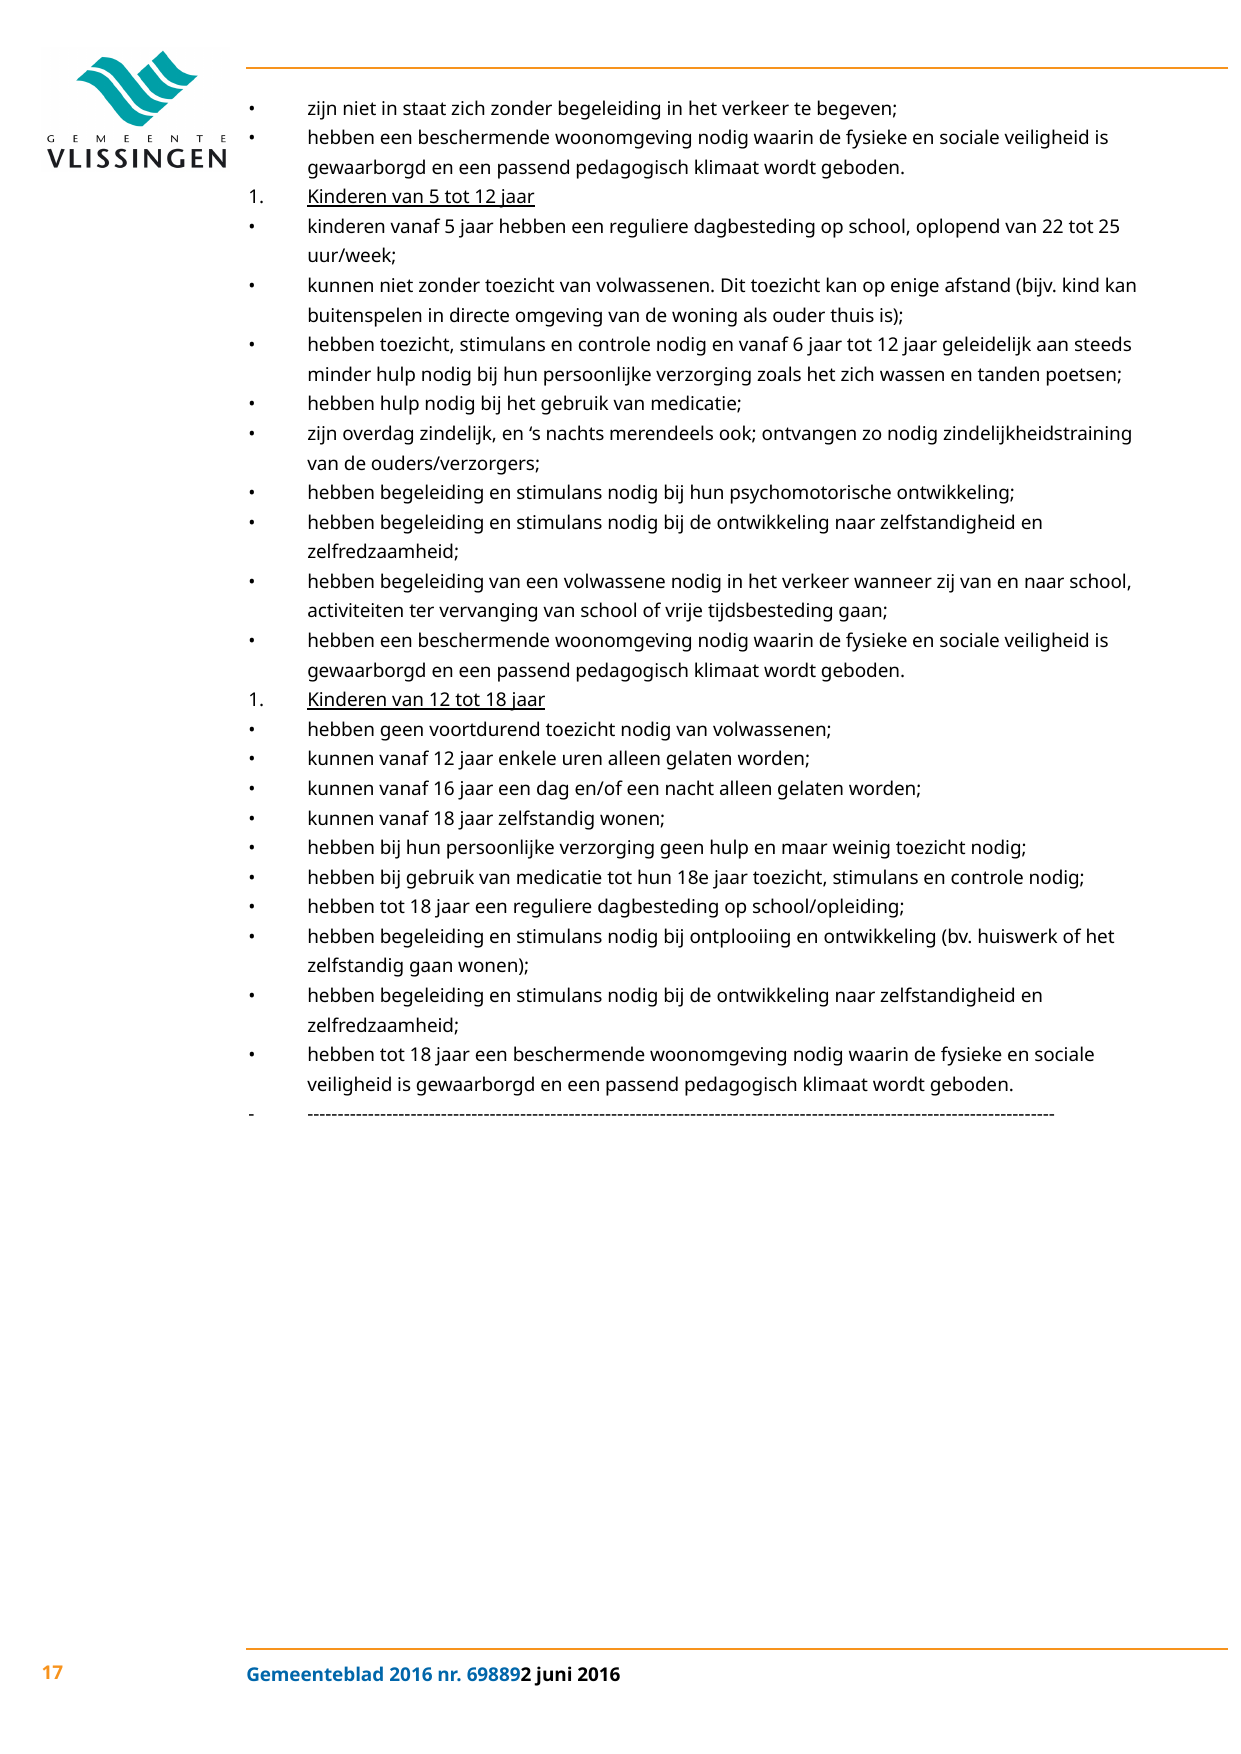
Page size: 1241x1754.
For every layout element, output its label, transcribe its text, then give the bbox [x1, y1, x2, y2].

list Kinderen van 5 tot 12 jaar [248, 183, 1152, 209]
list kunnen vanaf 18 jaar zelfstandig wonen; [248, 805, 1152, 831]
list hebben geen voortdurend toezicht nodig van volwassenen; [248, 716, 1152, 742]
list hebben toezicht, stimulans en controle nodig en vanaf 6 jaar tot 12 jaar geleidelijk aan steeds minder hulp nodig bij hun persoonlijke verzorging zoals het zich wassen en tanden poetsen; [248, 331, 1152, 387]
list hebben een beschermende woonomgeving nodig waarin de fysieke en sociale veiligheid is gewaarborgd en een passend pedagogisch klimaat wordt geboden. [248, 124, 1152, 180]
list kunnen vanaf 16 jaar een dag en/of een nacht alleen gelaten worden; [248, 775, 1152, 801]
list hebben een beschermende woonomgeving nodig waarin de fysieke en sociale veiligheid is gewaarborgd en een passend pedagogisch klimaat wordt geboden. [248, 627, 1152, 683]
list hebben hulp nodig bij het gebruik van medicatie; [248, 391, 1152, 416]
list hebben begeleiding en stimulans nodig bij ontplooiing en ontwikkeling (bv. huiswerk of het zelfstandig gaan wonen); [248, 923, 1152, 978]
list hebben bij gebruik van medicatie tot hun 18e jaar toezicht, stimulans en controle nodig; [248, 864, 1152, 890]
list hebben begeleiding van een volwassene nodig in het verkeer wanneer zij van en naar school, activiteiten ter vervanging van school of vrije tijdsbesteding gaan; [248, 568, 1152, 623]
list kunnen niet zonder toezicht van volwassenen. Dit toezicht kan op enige afstand (bijv. kind kan buitenspelen in directe omgeving van de woning als ouder thuis is); [248, 272, 1152, 328]
list hebben begeleiding en stimulans nodig bij hun psychomotorische ontwikkeling; [248, 479, 1152, 505]
list zijn overdag zindelijk, en ‘s nachts merendeels ook; ontvangen zo nodig zindelijkheidstraining van de ouders/verzorgers; [248, 420, 1152, 476]
list hebben tot 18 jaar een beschermende woonomgeving nodig waarin de fysieke en sociale veiligheid is gewaarborgd en een passend pedagogisch klimaat wordt geboden. [248, 1041, 1152, 1097]
list --------------------------------------------------------------------------------------------------------------------------- [248, 1101, 1152, 1126]
list hebben begeleiding en stimulans nodig bij de ontwikkeling naar zelfstandigheid en zelfredzaamheid; [248, 982, 1152, 1038]
picture [41, 47, 231, 172]
list kinderen vanaf 5 jaar hebben een reguliere dagbesteding op school, oplopend van 22 tot 25 uur/week; [248, 213, 1152, 268]
list hebben tot 18 jaar een reguliere dagbesteding op school/opleiding; [248, 893, 1152, 919]
list Kinderen van 12 tot 18 jaar [248, 686, 1152, 712]
list hebben bij hun persoonlijke verzorging geen hulp en maar weinig toezicht nodig; [248, 834, 1152, 860]
list zijn niet in staat zich zonder begeleiding in het verkeer te begeven; [248, 95, 1152, 121]
list kunnen vanaf 12 jaar enkele uren alleen gelaten worden; [248, 746, 1152, 771]
list hebben begeleiding en stimulans nodig bij de ontwikkeling naar zelfstandigheid en zelfredzaamheid; [248, 509, 1152, 564]
